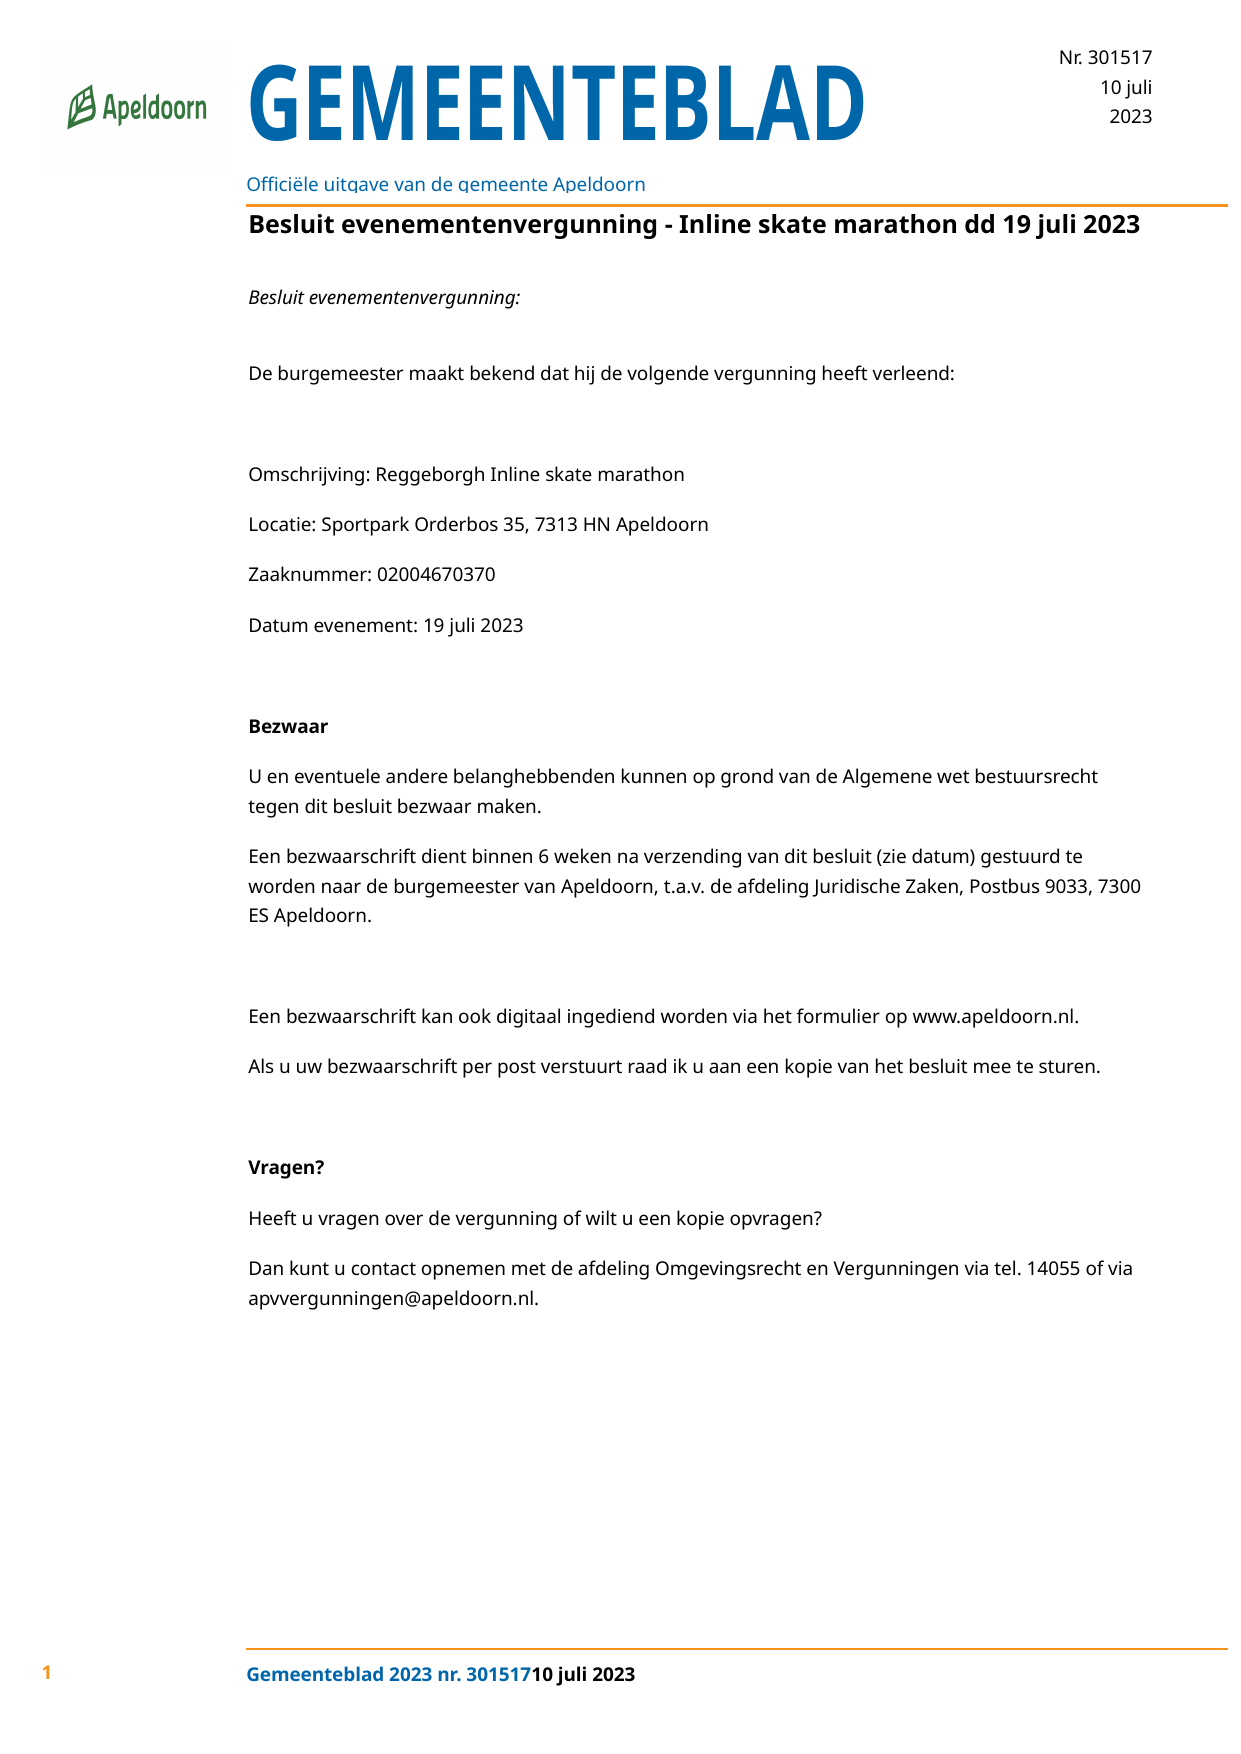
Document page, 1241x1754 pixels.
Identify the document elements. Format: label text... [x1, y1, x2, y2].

text Dan kunt u contact opnemen met de afdeling Omgevingsrecht en Vergunningen via tel. 14055 of via apvvergunningen@apeldoorn.nl. [248, 1255, 1152, 1311]
text Omschrijving: Reggeborgh Inline skate marathon [248, 461, 1152, 487]
text Bezwaar [248, 713, 1152, 739]
text U en eventuele andere belanghebbenden kunnen op grond van de Algemene wet bestuursrecht tegen dit besluit bezwaar maken. [248, 763, 1152, 819]
picture [41, 47, 231, 172]
text Vragen? [248, 1154, 1152, 1180]
text Heeft u vragen over de vergunning of wilt u een kopie opvragen? [248, 1205, 1152, 1231]
text Besluit evenementenvergunning: [248, 284, 1152, 309]
text Een bezwaarschrift dient binnen 6 weken na verzending van dit besluit (zie datum) gestuurd te worden naar de burgemeester van Apeldoorn, t.a.v. de afdeling Juridische Zaken, Postbus 9033, 7300 ES Apeldoorn. [248, 843, 1152, 928]
text Besluit evenementenvergunning - Inline skate marathon dd 19 juli 2023 [248, 207, 1152, 241]
text Zaaknummer: 02004670370 [248, 562, 1152, 587]
text Locatie: Sportpark Orderbos 35, 7313 HN Apeldoorn [248, 511, 1152, 537]
text Een bezwaarschrift kan ook digitaal ingediend worden via het formulier op www.apeldoorn.nl. [248, 1003, 1152, 1029]
text Datum evenement: 19 juli 2023 [248, 612, 1152, 638]
text De burgemeester maakt bekend dat hij de volgende vergunning heeft verleend: [248, 360, 1152, 386]
text Als u uw bezwaarschrift per post verstuurt raad ik u aan een kopie van het besluit mee te sturen. [248, 1054, 1152, 1079]
